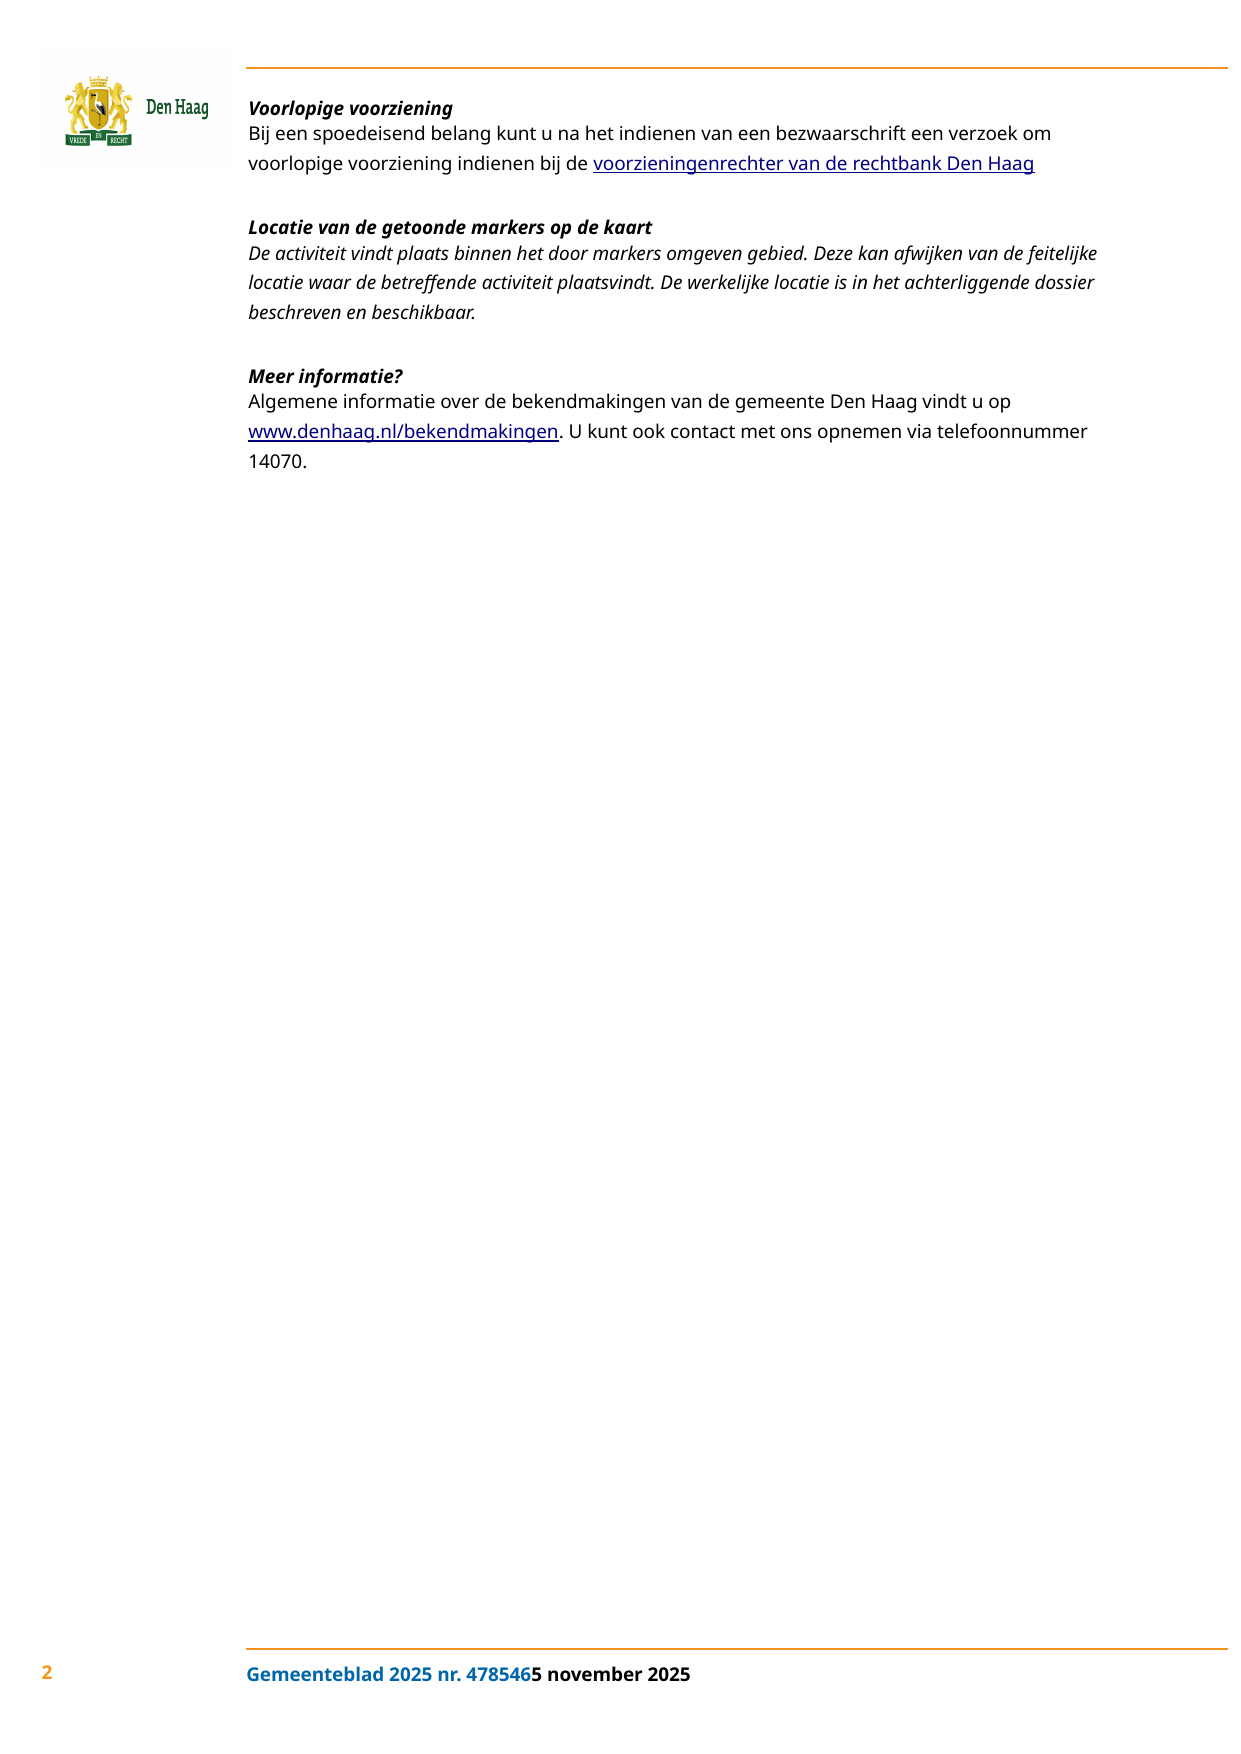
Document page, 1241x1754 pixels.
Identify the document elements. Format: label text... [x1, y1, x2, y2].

text Voorlopige voorziening [248, 95, 1152, 121]
text De activiteit vindt plaats binnen het door markers omgeven gebied. Deze kan afwijken van de feitelijke locatie waar de betreffende activiteit plaatsvindt. De werkelijke locatie is in het achterliggende dossier beschreven en beschikbaar. [248, 240, 1152, 325]
picture [41, 47, 231, 172]
text Meer informatie? [248, 363, 1152, 389]
text Locatie van de getoonde markers op de kaart [248, 214, 1152, 240]
text Bij een spoedeisend belang kunt u na het indienen van een bezwaarschrift een verzoek om voorlopige voorziening indienen bij de voorzieningenrechter van de rechtbank Den Haag [248, 121, 1152, 176]
text Algemene informatie over de bekendmakingen van de gemeente Den Haag vindt u op www.denhaag.nl/bekendmakingen. U kunt ook contact met ons opnemen via telefoonnummer 14070. [248, 389, 1152, 473]
